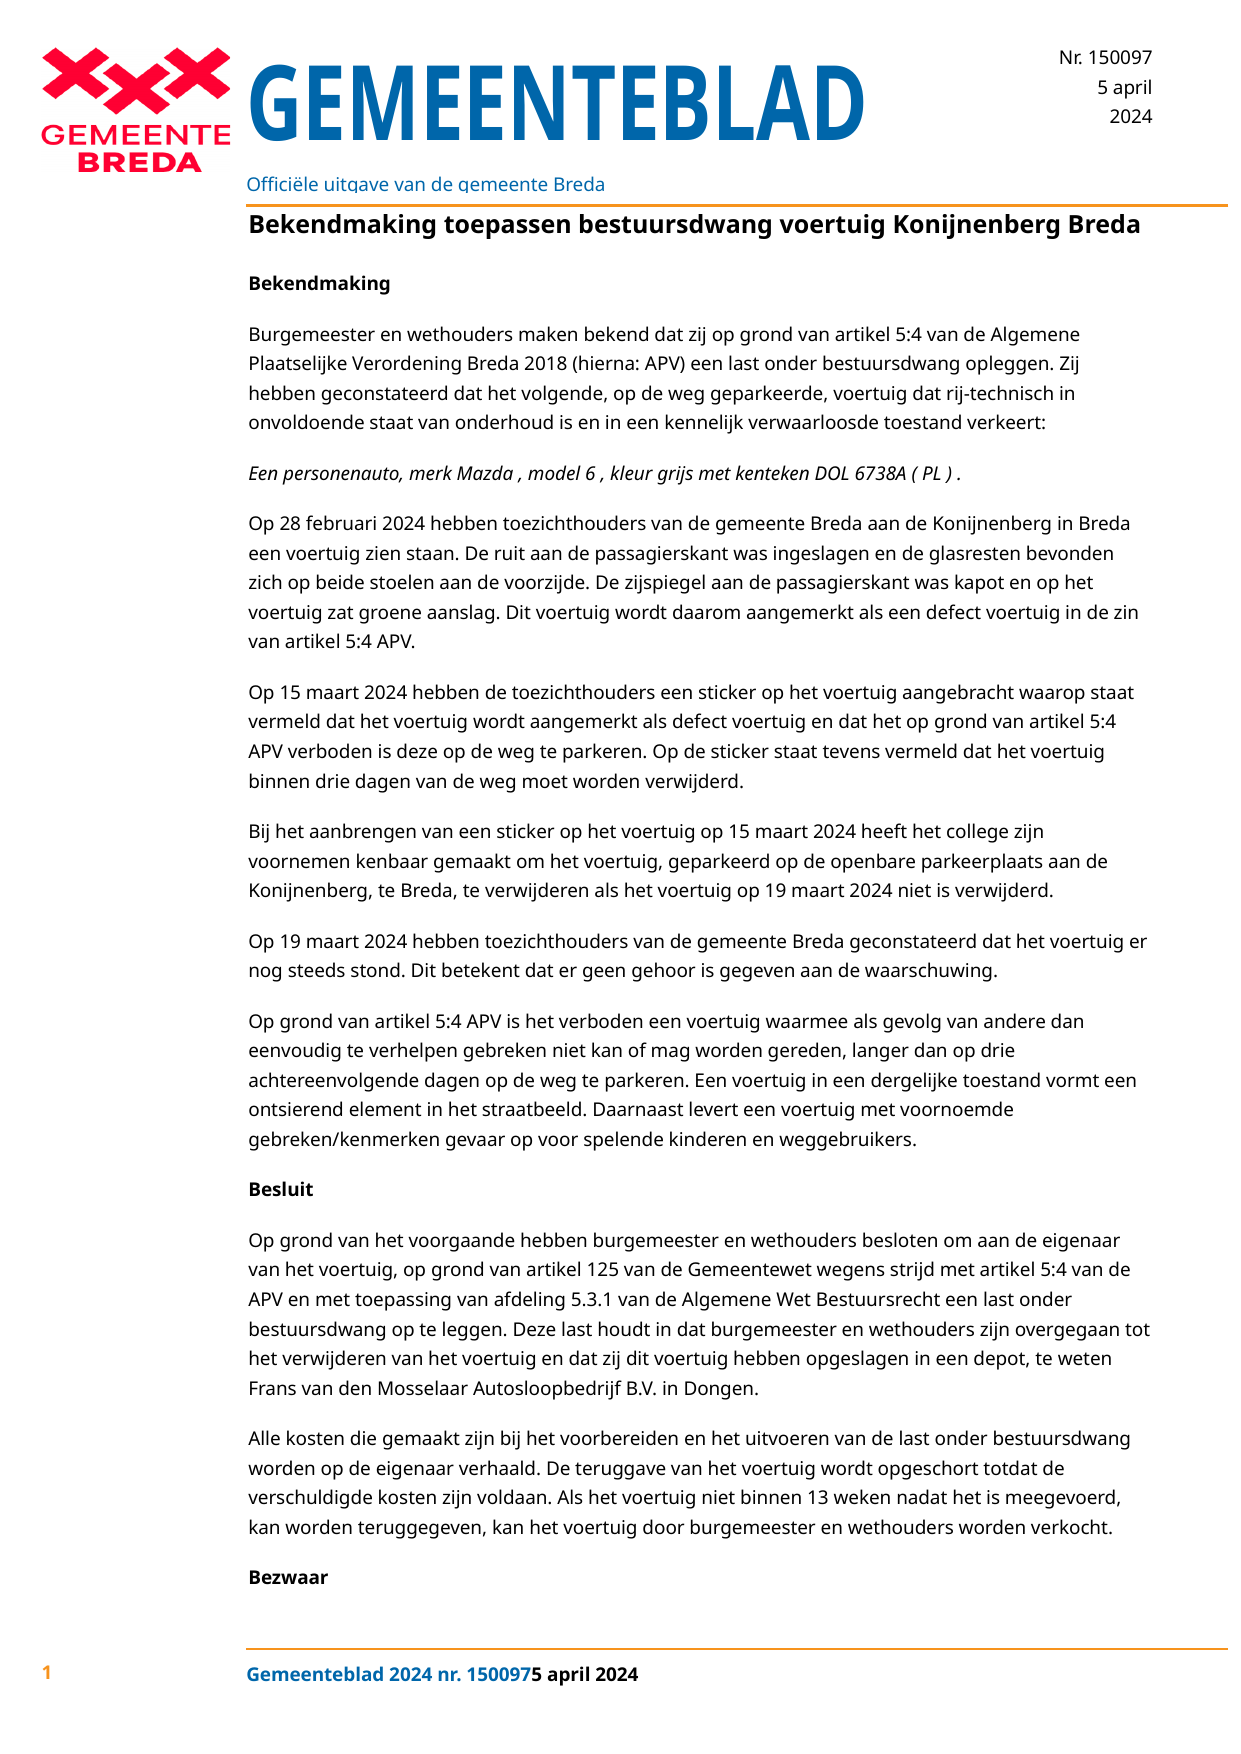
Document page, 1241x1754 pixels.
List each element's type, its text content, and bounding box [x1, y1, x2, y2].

text Alle kosten die gemaakt zijn bij het voorbereiden en het uitvoeren van de last onder bestuursdwang worden op de eigenaar verhaald. De teruggave van het voertuig wordt opgeschort totdat de verschuldigde kosten zijn voldaan. Als het voertuig niet binnen 13 weken nadat het is meegevoerd, kan worden teruggegeven, kan het voertuig door burgemeester en wethouders worden verkocht. [248, 1425, 1152, 1540]
picture [41, 47, 231, 172]
text Een personenauto, merk Mazda , model 6 , kleur grijs met kenteken DOL 6738A ( PL ) . [248, 460, 1152, 486]
text Op 15 maart 2024 hebben de toezichthouders een sticker op het voertuig aangebracht waarop staat vermeld dat het voertuig wordt aangemerkt als defect voertuig en dat het op grond van artikel 5:4 APV verboden is deze op de weg te parkeren. Op de sticker staat tevens vermeld dat het voertuig binnen drie dagen van de weg moet worden verwijderd. [248, 679, 1152, 793]
text Bekendmaking [248, 270, 1152, 296]
text Op grond van artikel 5:4 APV is het verboden een voertuig waarmee als gevolg van andere dan eenvoudig te verhelpen gebreken niet kan of mag worden gereden, langer dan op drie achtereenvolgende dagen op de weg te parkeren. Een voertuig in een dergelijke toestand vormt een ontsierend element in het straatbeeld. Daarnaast levert een voertuig met voornoemde gebreken/kenmerken gevaar op voor spelende kinderen en weggebruikers. [248, 1008, 1152, 1152]
text Burgemeester en wethouders maken bekend dat zij op grond van artikel 5:4 van de Algemene Plaatselijke Verordening Breda 2018 (hierna: APV) een last onder bestuursdwang opleggen. Zij hebben geconstateerd dat het volgende, op de weg geparkeerde, voertuig dat rij-technisch in onvoldoende staat van onderhoud is en in een kennelijk verwaarloosde toestand verkeert: [248, 321, 1152, 435]
text Bekendmaking toepassen bestuursdwang voertuig Konijnenberg Breda [248, 207, 1152, 241]
text Op 19 maart 2024 hebben toezichthouders van de gemeente Breda geconstateerd dat het voertuig er nog steeds stond. Dit betekent dat er geen gehoor is gegeven aan de waarschuwing. [248, 928, 1152, 983]
text Bij het aanbrengen van een sticker op het voertuig op 15 maart 2024 heeft het college zijn voornemen kenbaar gemaakt om het voertuig, geparkeerd op de openbare parkeerplaats aan de Konijnenberg, te Breda, te verwijderen als het voertuig op 19 maart 2024 niet is verwijderd. [248, 818, 1152, 903]
text Op grond van het voorgaande hebben burgemeester en wethouders besloten om aan de eigenaar van het voertuig, op grond van artikel 125 van de Gemeentewet wegens strijd met artikel 5:4 van de APV en met toepassing van afdeling 5.3.1 van de Algemene Wet Bestuursrecht een last onder bestuursdwang op te leggen. Deze last houdt in dat burgemeester en wethouders zijn overgegaan tot het verwijderen van het voertuig en dat zij dit voertuig hebben opgeslagen in een depot, te weten Frans van den Mosselaar Autosloopbedrijf B.V. in Dongen. [248, 1227, 1152, 1401]
text Besluit [248, 1177, 1152, 1202]
text Bezwaar [248, 1564, 1152, 1590]
text Op 28 februari 2024 hebben toezichthouders van de gemeente Breda aan de Konijnenberg in Breda een voertuig zien staan. De ruit aan de passagierskant was ingeslagen en de glasresten bevonden zich op beide stoelen aan de voorzijde. De zijspiegel aan de passagierskant was kapot en op het voertuig zat groene aanslag. Dit voertuig wordt daarom aangemerkt als een defect voertuig in de zin van artikel 5:4 APV. [248, 510, 1152, 654]
